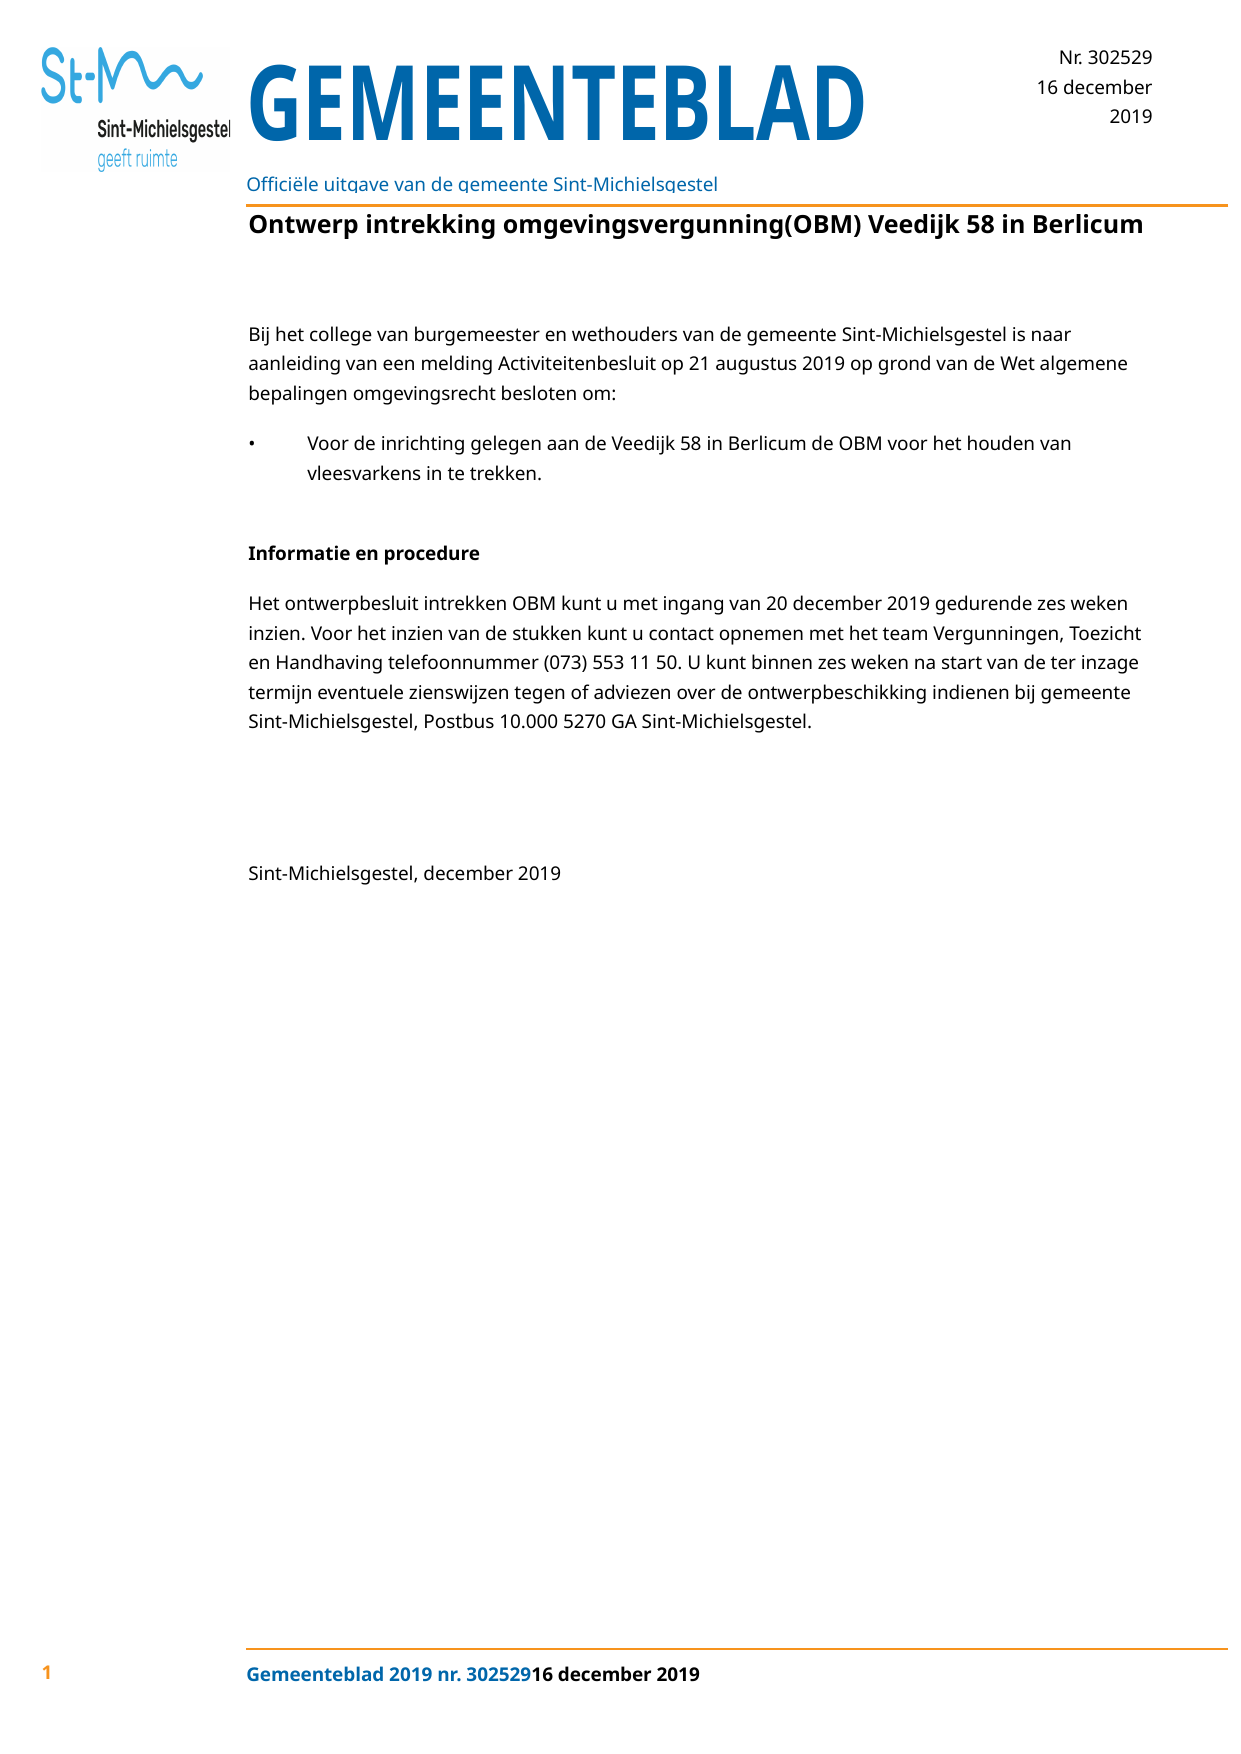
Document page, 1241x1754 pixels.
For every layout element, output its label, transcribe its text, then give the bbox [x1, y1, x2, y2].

text Bij het college van burgemeester en wethouders van de gemeente Sint-Michielsgestel is naar aanleiding van een melding Activiteitenbesluit op 21 augustus 2019 op grond van de Wet algemene bepalingen omgevingsrecht besloten om: [248, 321, 1152, 406]
picture [41, 47, 231, 172]
text Informatie en procedure [248, 540, 1152, 566]
text Het ontwerpbesluit intrekken OBM kunt u met ingang van 20 december 2019 gedurende zes weken inzien. Voor het inzien van de stukken kunt u contact opnemen met het team Vergunningen, Toezicht en Handhaving telefoonnummer (073) 553 11 50. U kunt binnen zes weken na start van de ter inzage termijn eventuele zienswijzen tegen of adviezen over de ontwerpbeschikking indienen bij gemeente Sint-Michielsgestel, Postbus 10.000 5270 GA Sint-Michielsgestel. [248, 590, 1152, 734]
list Voor de inrichting gelegen aan de Veedijk 58 in Berlicum de OBM voor het houden van vleesvarkens in te trekken. [248, 430, 1152, 486]
text Sint-Michielsgestel, december 2019 [248, 860, 1152, 886]
text Ontwerp intrekking omgevingsvergunning(OBM) Veedijk 58 in Berlicum [248, 207, 1152, 241]
